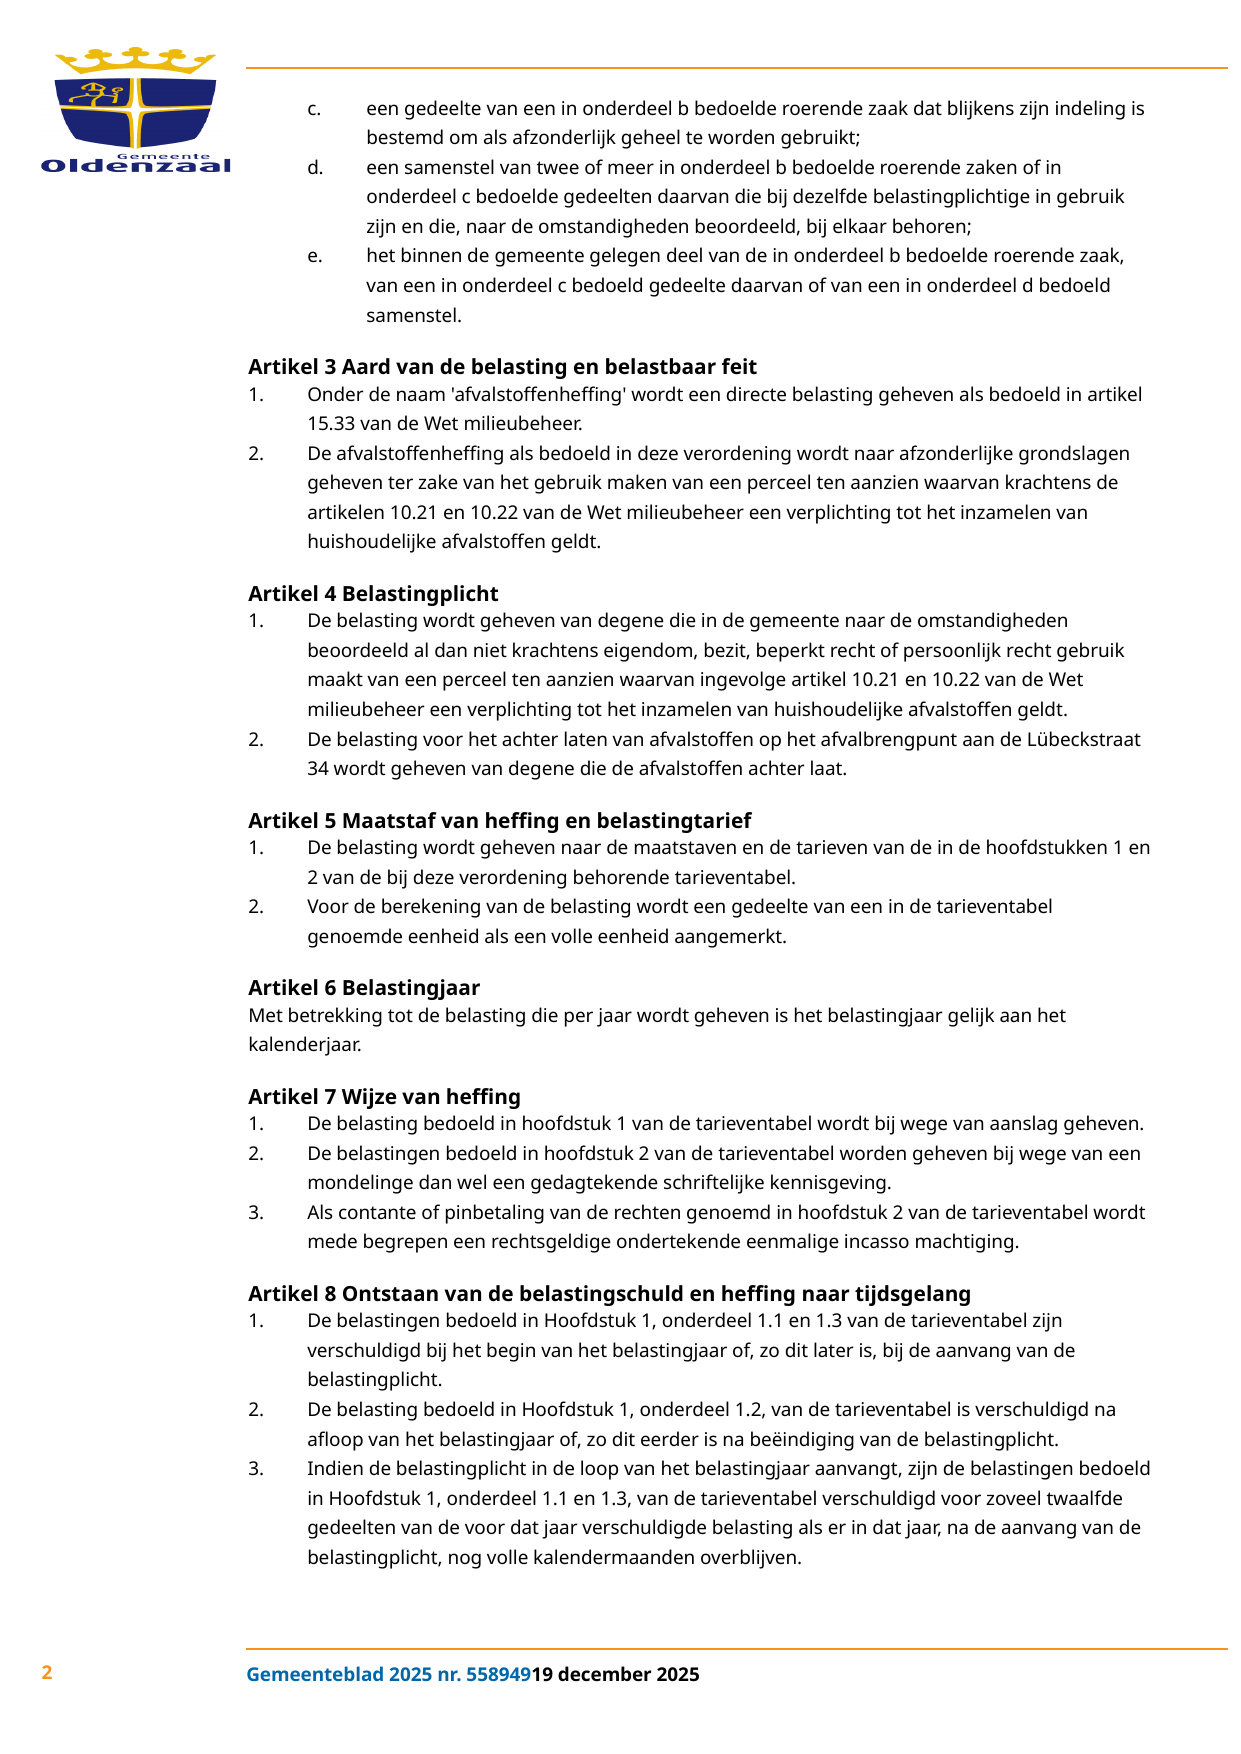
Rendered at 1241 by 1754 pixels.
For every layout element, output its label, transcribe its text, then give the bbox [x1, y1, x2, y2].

list De afvalstoffenheffing als bedoeld in deze verordening wordt naar afzonderlijke grondslagen geheven ter zake van het gebruik maken van een perceel ten aanzien waarvan krachtens de artikelen 10.21 en 10.22 van de Wet milieubeheer een verplichting tot het inzamelen van huishoudelijke afvalstoffen geldt. [248, 440, 1152, 554]
list De belasting wordt geheven naar de maatstaven en de tarieven van de in de hoofdstukken 1 en 2 van de bij deze verordening behorende tarieventabel. [248, 834, 1152, 889]
list De belastingen bedoeld in hoofdstuk 2 van de tarieventabel worden geheven bij wege van een mondelinge dan wel een gedagtekende schriftelijke kennisgeving. [248, 1140, 1152, 1195]
list Voor de berekening van de belasting wordt een gedeelte van een in de tarieventabel genoemde eenheid als een volle eenheid aangemerkt. [248, 893, 1152, 949]
list Onder de naam 'afvalstoffenheffing' wordt een directe belasting geheven als bedoeld in artikel 15.33 van de Wet milieubeheer. [248, 381, 1152, 436]
list het binnen de gemeente gelegen deel van de in onderdeel b bedoelde roerende zaak, van een in onderdeel c bedoeld gedeelte daarvan of van een in onderdeel d bedoeld samenstel. [307, 243, 1152, 328]
text Artikel 6 Belastingjaar [248, 973, 1152, 1002]
list De belastingen bedoeld in Hoofdstuk 1, onderdeel 1.1 en 1.3 van de tarieventabel zijn verschuldigd bij het begin van het belastingjaar of, zo dit later is, bij de aanvang van de belastingplicht. [248, 1307, 1152, 1392]
list Indien de belastingplicht in de loop van het belastingjaar aanvangt, zijn de belastingen bedoeld in Hoofdstuk 1, onderdeel 1.1 en 1.3, van de tarieventabel verschuldigd voor zoveel twaalfde gedeelten van de voor dat jaar verschuldigde belasting als er in dat jaar, na de aanvang van de belastingplicht, nog volle kalendermaanden overblijven. [248, 1455, 1152, 1570]
list De belasting bedoeld in Hoofdstuk 1, onderdeel 1.2, van de tarieventabel is verschuldigd na afloop van het belastingjaar of, zo dit eerder is na beëindiging van de belastingplicht. [248, 1396, 1152, 1452]
list een gedeelte van een in onderdeel b bedoelde roerende zaak dat blijkens zijn indeling is bestemd om als afzonderlijk geheel te worden gebruikt; [307, 95, 1152, 150]
text Artikel 3 Aard van de belasting en belastbaar feit [248, 352, 1152, 381]
list De belasting bedoeld in hoofdstuk 1 van de tarieventabel wordt bij wege van aanslag geheven. [248, 1110, 1152, 1136]
text Artikel 8 Ontstaan van de belastingschuld en heffing naar tijdsgelang [248, 1279, 1152, 1307]
text Met betrekking tot de belasting die per jaar wordt geheven is het belastingjaar gelijk aan het kalenderjaar. [248, 1002, 1152, 1057]
text Artikel 4 Belastingplicht [248, 579, 1152, 607]
list De belasting wordt geheven van degene die in de gemeente naar de omstandigheden beoordeeld al dan niet krachtens eigendom, bezit, beperkt recht of persoonlijk recht gebruik maakt van een perceel ten aanzien waarvan ingevolge artikel 10.21 en 10.22 van de Wet milieubeheer een verplichting tot het inzamelen van huishoudelijke afvalstoffen geldt. [248, 607, 1152, 722]
picture [41, 47, 231, 172]
text Artikel 7 Wijze van heffing [248, 1082, 1152, 1110]
list Als contante of pinbetaling van de rechten genoemd in hoofdstuk 2 van de tarieventabel wordt mede begrepen een rechtsgeldige ondertekende eenmalige incasso machtiging. [248, 1199, 1152, 1254]
list De belasting voor het achter laten van afvalstoffen op het afvalbrengpunt aan de Lübeckstraat 34 wordt geheven van degene die de afvalstoffen achter laat. [248, 726, 1152, 781]
list een samenstel van twee of meer in onderdeel b bedoelde roerende zaken of in onderdeel c bedoelde gedeelten daarvan die bij dezelfde belastingplichtige in gebruik zijn en die, naar de omstandigheden beoordeeld, bij elkaar behoren; [307, 154, 1152, 239]
text Artikel 5 Maatstaf van heffing en belastingtarief [248, 806, 1152, 834]
